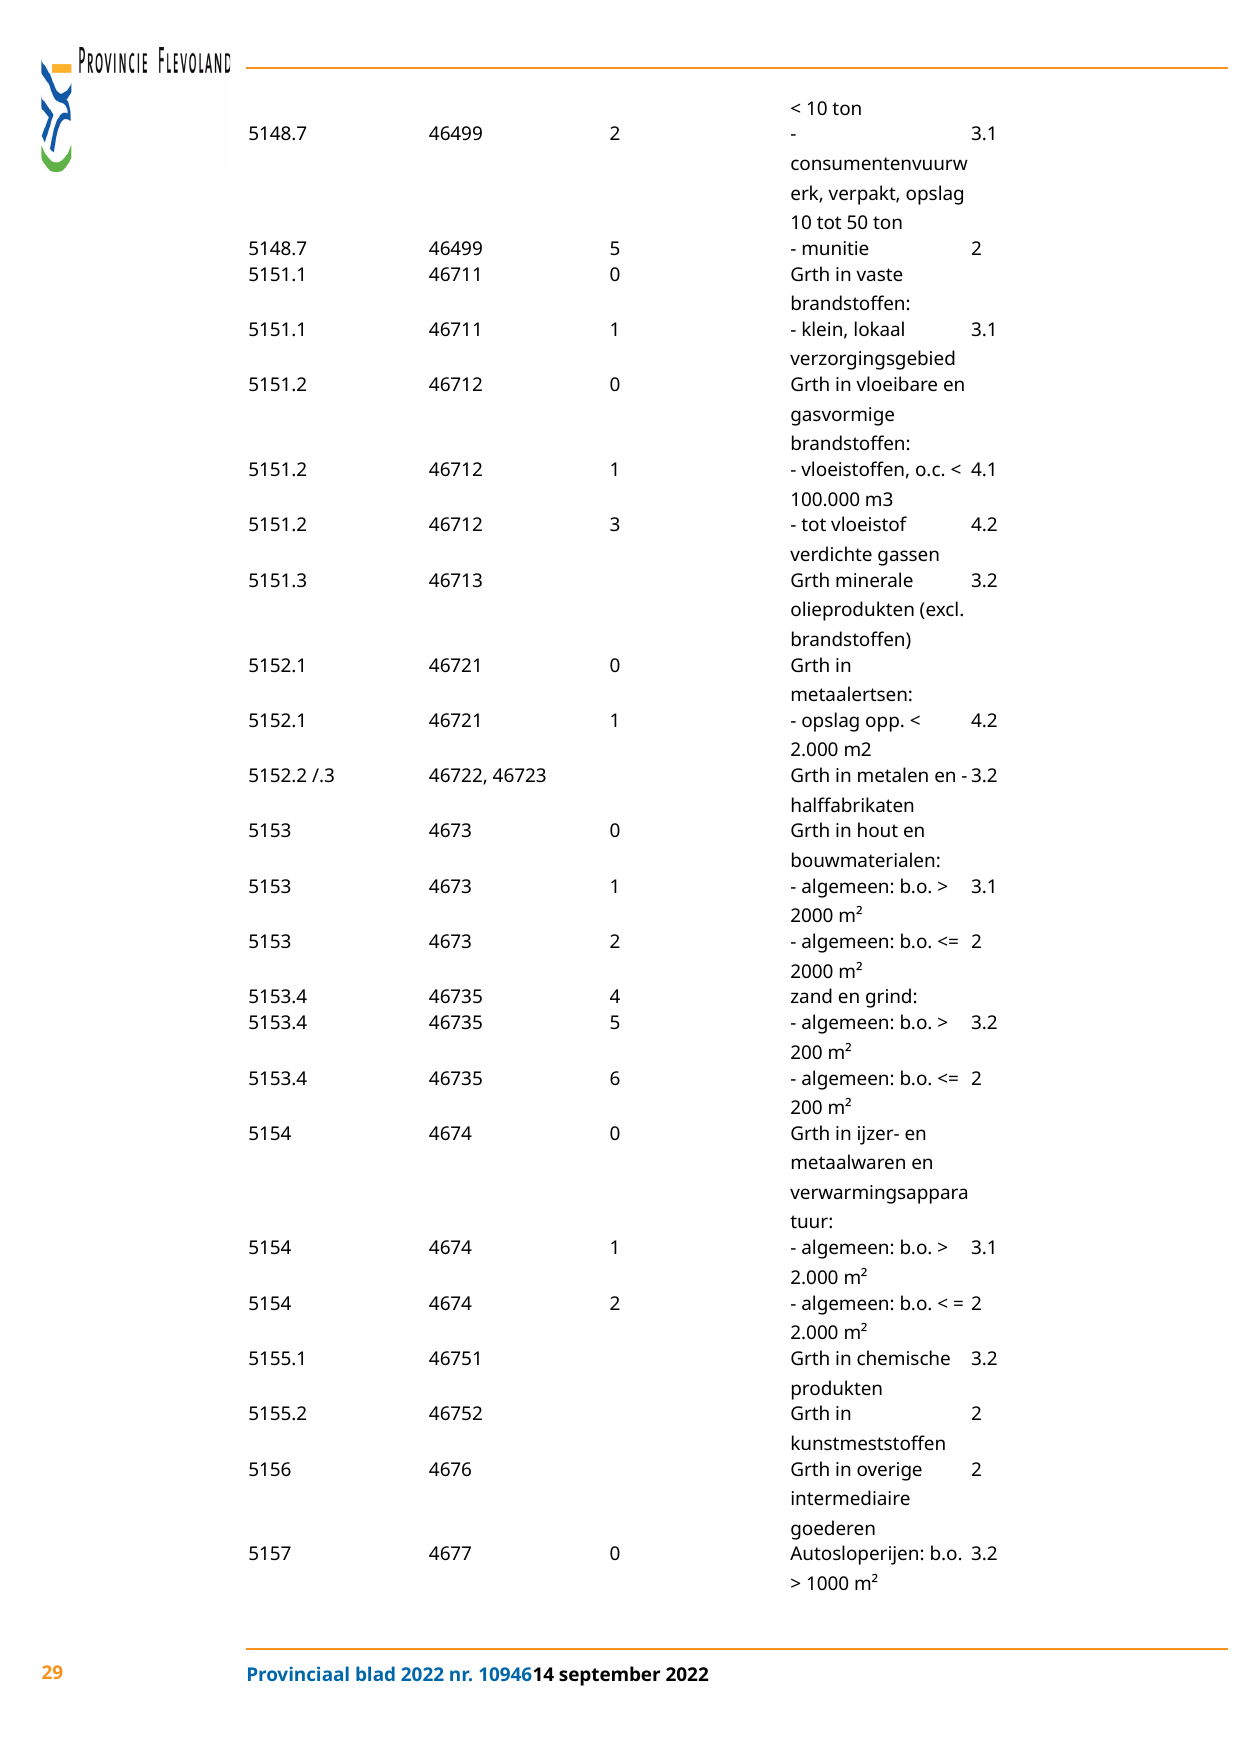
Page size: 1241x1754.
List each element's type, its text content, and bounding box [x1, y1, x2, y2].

table_cell 5 [609, 1009, 790, 1065]
table_cell 2 [609, 928, 790, 984]
table_cell 2 [609, 121, 790, 235]
table_cell [609, 567, 790, 652]
table_cell 4674 [429, 1120, 609, 1234]
table_cell Grth in overige intermediaire goederen [790, 1456, 971, 1541]
table_cell - tot vloeistof verdichte gassen [790, 512, 971, 567]
table_cell - algemeen: b.o. <= 2000 m² [790, 928, 971, 984]
table_cell 46712 [429, 456, 609, 512]
table_cell 0 [609, 1120, 790, 1234]
table_cell 0 [609, 371, 790, 456]
table_cell [248, 95, 429, 121]
table_cell 5151.2 [248, 456, 429, 512]
table_cell 1 [609, 456, 790, 512]
table_cell - algemeen: b.o. > 2000 m² [790, 873, 971, 928]
table_cell 4677 [429, 1541, 609, 1596]
table_cell 5151.1 [248, 316, 429, 371]
table_cell - algemeen: b.o. <= 200 m² [790, 1065, 971, 1120]
table_cell 46712 [429, 371, 609, 456]
table_cell 3.2 [971, 763, 1152, 818]
table_cell zand en grind: [790, 984, 971, 1009]
table_cell 3.2 [971, 567, 1152, 652]
table_cell 2 [971, 1065, 1152, 1120]
table_cell [971, 652, 1152, 707]
table_cell 5155.1 [248, 1345, 429, 1400]
table_cell 5153 [248, 818, 429, 873]
table_cell 2 [609, 1290, 790, 1345]
table_cell 4.2 [971, 707, 1152, 762]
table_cell - algemeen: b.o. > 200 m² [790, 1009, 971, 1065]
table_cell 1 [609, 873, 790, 928]
table_cell 3.1 [971, 316, 1152, 371]
table_cell Grth in metalen en -halffabrikaten [790, 763, 971, 818]
table_cell 3.2 [971, 1541, 1152, 1596]
table_cell 3.2 [971, 1345, 1152, 1400]
table_cell 2 [971, 1400, 1152, 1456]
table_cell 5156 [248, 1456, 429, 1541]
table_cell 46751 [429, 1345, 609, 1400]
table_cell 5154 [248, 1290, 429, 1345]
table_cell 3.1 [971, 121, 1152, 235]
table_cell 46721 [429, 707, 609, 762]
table_cell 4.2 [971, 512, 1152, 567]
table_cell 4673 [429, 928, 609, 984]
table_cell 46711 [429, 316, 609, 371]
table_cell 4673 [429, 873, 609, 928]
table_cell 46735 [429, 1065, 609, 1120]
table_cell 4 [609, 984, 790, 1009]
table_cell 46499 [429, 121, 609, 235]
table_cell [609, 1456, 790, 1541]
table_cell Autosloperijen: b.o. > 1000 m² [790, 1541, 971, 1596]
table_cell - algemeen: b.o. > 2.000 m² [790, 1235, 971, 1290]
table_cell < 10 ton [790, 95, 971, 121]
table_cell 1 [609, 1235, 790, 1290]
table_cell 5 [609, 235, 790, 261]
table_cell [429, 95, 609, 121]
table_cell Grth in chemische produkten [790, 1345, 971, 1400]
table_cell 5148.7 [248, 235, 429, 261]
table_cell 46499 [429, 235, 609, 261]
picture [41, 47, 231, 172]
table_cell 4676 [429, 1456, 609, 1541]
table_cell 46711 [429, 261, 609, 316]
table_cell 46722, 46723 [429, 763, 609, 818]
table_cell [609, 763, 790, 818]
table_cell 5153.4 [248, 984, 429, 1009]
table_cell 2 [971, 235, 1152, 261]
table_cell 5152.2 /.3 [248, 763, 429, 818]
table_cell 6 [609, 1065, 790, 1120]
table_cell 3 [609, 512, 790, 567]
table_cell 0 [609, 1541, 790, 1596]
table_cell - vloeistoffen, o.c. < 100.000 m3 [790, 456, 971, 512]
table_cell 4.1 [971, 456, 1152, 512]
table_cell 3.1 [971, 1235, 1152, 1290]
table_cell 5148.7 [248, 121, 429, 235]
table_cell [609, 1400, 790, 1456]
table_cell [609, 1345, 790, 1400]
table_cell 4673 [429, 818, 609, 873]
table_cell 4674 [429, 1235, 609, 1290]
table_cell 5152.1 [248, 707, 429, 762]
table_cell Grth in vaste brandstoffen: [790, 261, 971, 316]
table_cell 5152.1 [248, 652, 429, 707]
table_cell - opslag opp. < 2.000 m2 [790, 707, 971, 762]
table_cell 5151.2 [248, 371, 429, 456]
table_cell [971, 371, 1152, 456]
table_cell - algemeen: b.o. < = 2.000 m² [790, 1290, 971, 1345]
table_cell 46752 [429, 1400, 609, 1456]
table_cell [971, 1120, 1152, 1234]
table_cell - consumentenvuurwerk, verpakt, opslag 10 tot 50 ton [790, 121, 971, 235]
table_cell 2 [971, 1456, 1152, 1541]
table_cell 5153 [248, 873, 429, 928]
table_cell 46721 [429, 652, 609, 707]
table_cell 5154 [248, 1120, 429, 1234]
table_cell 0 [609, 818, 790, 873]
table_cell 5155.2 [248, 1400, 429, 1456]
table_cell 2 [971, 928, 1152, 984]
table_cell 46735 [429, 984, 609, 1009]
table_cell 5157 [248, 1541, 429, 1596]
table_cell Grth minerale olieprodukten (excl. brandstoffen) [790, 567, 971, 652]
table_cell [971, 818, 1152, 873]
table_cell [609, 95, 790, 121]
table_cell 4674 [429, 1290, 609, 1345]
table_cell 5151.3 [248, 567, 429, 652]
table_cell Grth in ijzer- en metaalwaren en verwarmingsapparatuur: [790, 1120, 971, 1234]
table_cell - munitie [790, 235, 971, 261]
table_cell [971, 984, 1152, 1009]
table_cell 1 [609, 316, 790, 371]
table_cell 2 [971, 1290, 1152, 1345]
table_cell 46712 [429, 512, 609, 567]
table_cell 3.2 [971, 1009, 1152, 1065]
table_cell 5153.4 [248, 1009, 429, 1065]
table_cell 46713 [429, 567, 609, 652]
table_cell [971, 95, 1152, 121]
table_cell 46735 [429, 1009, 609, 1065]
table_cell [971, 261, 1152, 316]
table_cell 5154 [248, 1235, 429, 1290]
table_cell 5151.2 [248, 512, 429, 567]
table_cell Grth in metaalertsen: [790, 652, 971, 707]
table_cell Grth in kunstmeststoffen [790, 1400, 971, 1456]
table_cell - klein, lokaal verzorgingsgebied [790, 316, 971, 371]
table_cell 1 [609, 707, 790, 762]
table_cell 5153.4 [248, 1065, 429, 1120]
table_cell Grth in hout en bouwmaterialen: [790, 818, 971, 873]
table_cell Grth in vloeibare en gasvormige brandstoffen: [790, 371, 971, 456]
table_cell 5153 [248, 928, 429, 984]
table_cell 5151.1 [248, 261, 429, 316]
table_cell 0 [609, 652, 790, 707]
table_cell 0 [609, 261, 790, 316]
table_cell 3.1 [971, 873, 1152, 928]
